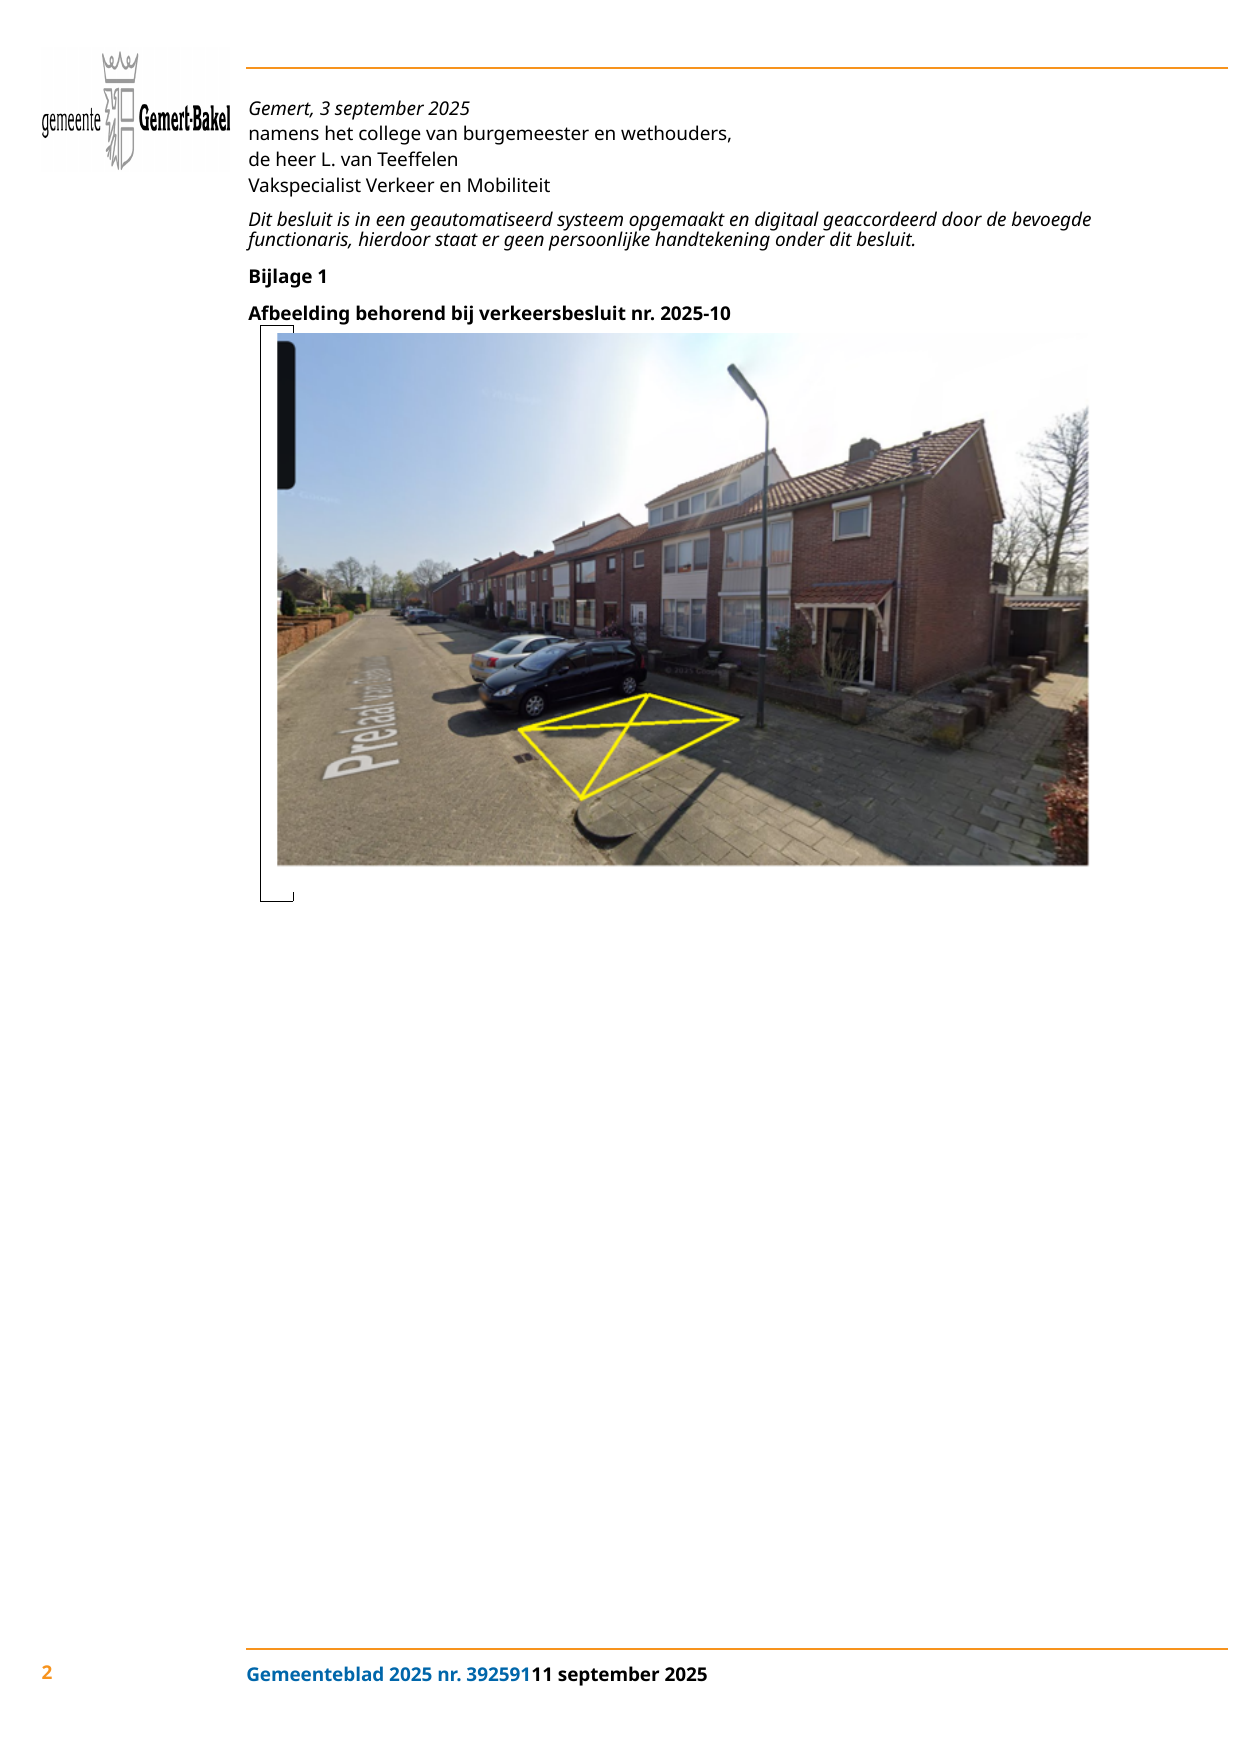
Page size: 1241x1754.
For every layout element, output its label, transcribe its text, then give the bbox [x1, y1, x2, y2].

text de heer L. van Teeffelen [248, 146, 1152, 172]
text namens het college van burgemeester en wethouders, [248, 121, 1152, 146]
text Vakspecialist Verkeer en Mobiliteit [248, 172, 1152, 198]
text Bijlage 1 [248, 268, 1152, 287]
text Gemert, 3 september 2025 [248, 95, 1152, 121]
text Afbeelding behorend bij verkeersbesluit nr. 2025-10 [248, 304, 1152, 324]
text Dit besluit is in een geautomatiseerd systeem opgemaakt en digitaal geaccordeerd door de bevoegde functionaris, hierdoor staat er geen persoonlijke handtekening onder dit besluit. [248, 211, 1152, 250]
picture [41, 47, 231, 172]
picture [268, 333, 1155, 892]
